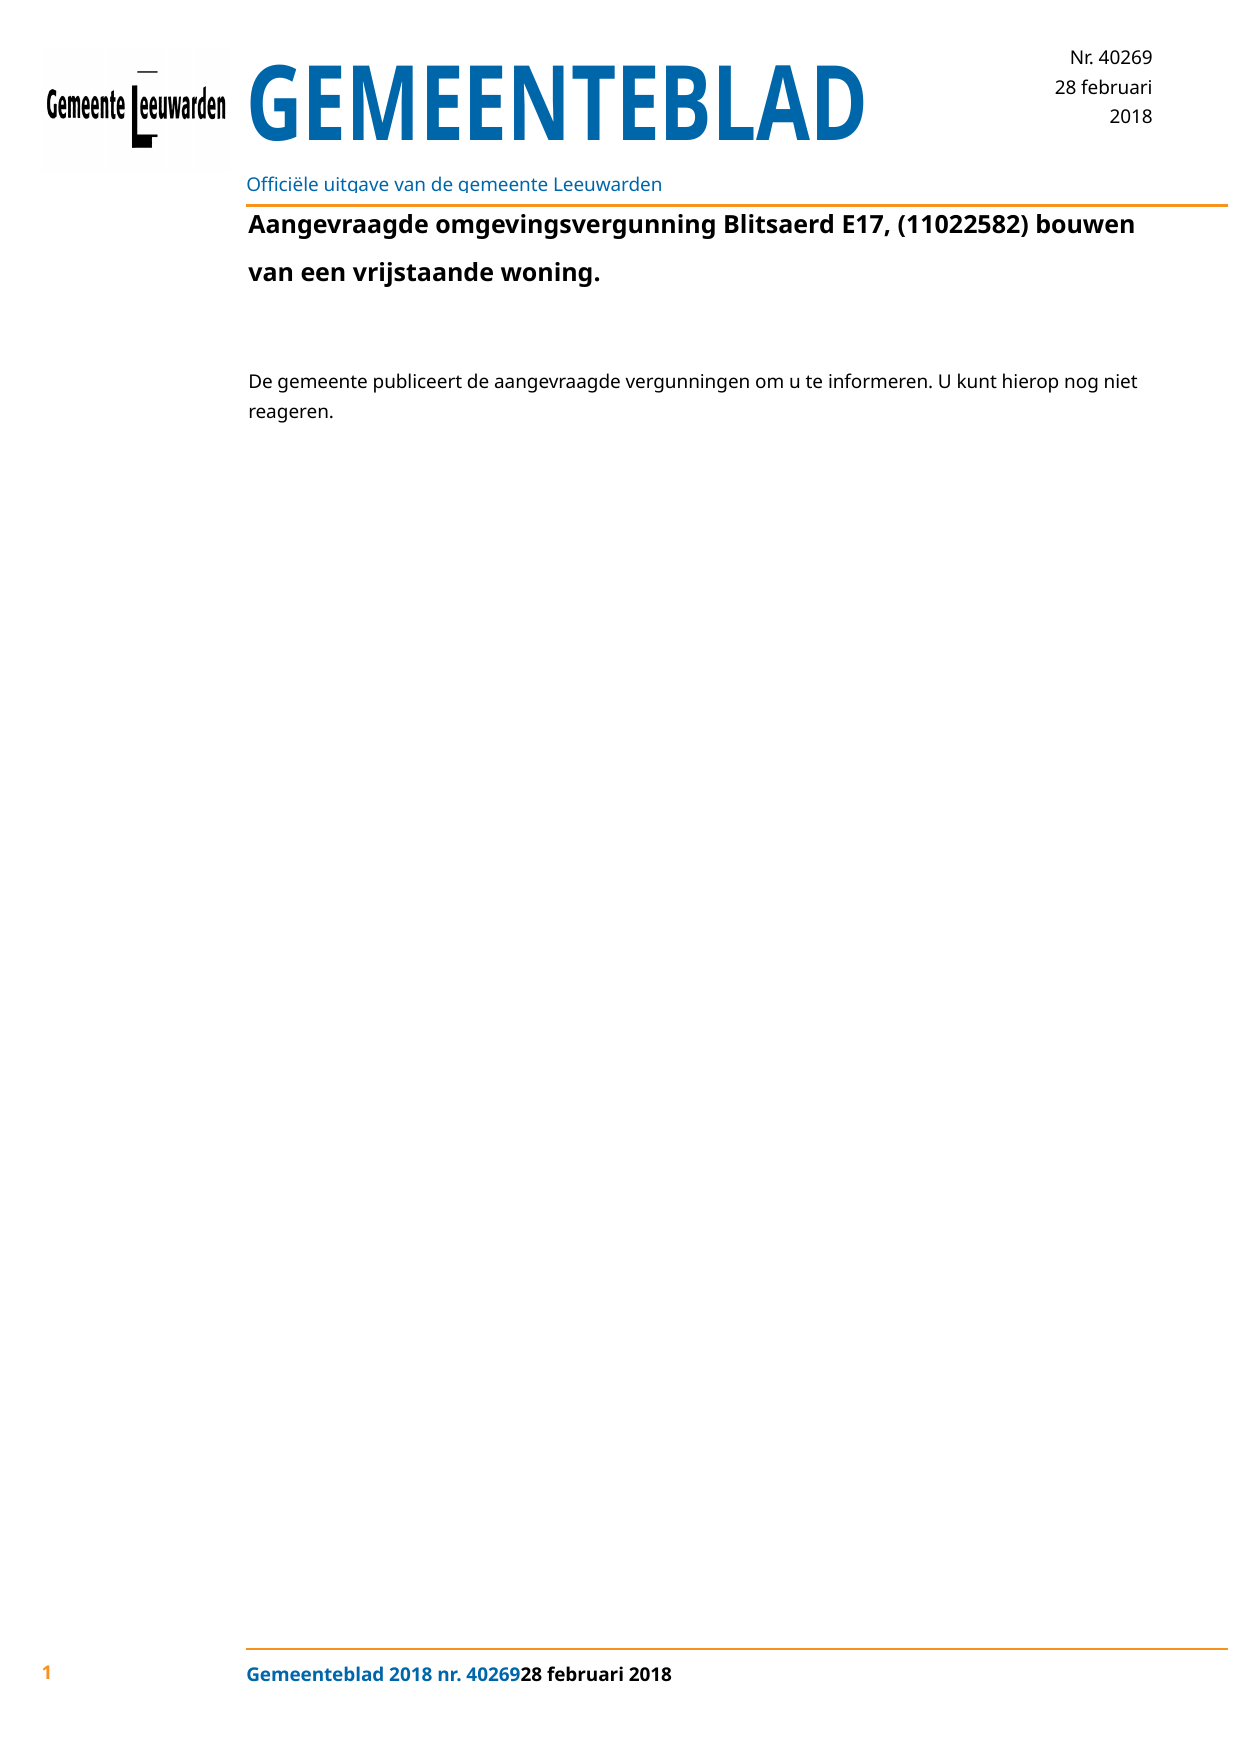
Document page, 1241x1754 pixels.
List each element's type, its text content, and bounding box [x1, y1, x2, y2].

text De gemeente publiceert de aangevraagde vergunningen om u te informeren. U kunt hierop nog niet reageren. [248, 368, 1152, 424]
text Aangevraagde omgevingsvergunning Blitsaerd E17, (11022582) bouwen van een vrijstaande woning. [248, 207, 1152, 288]
picture [41, 47, 231, 172]
